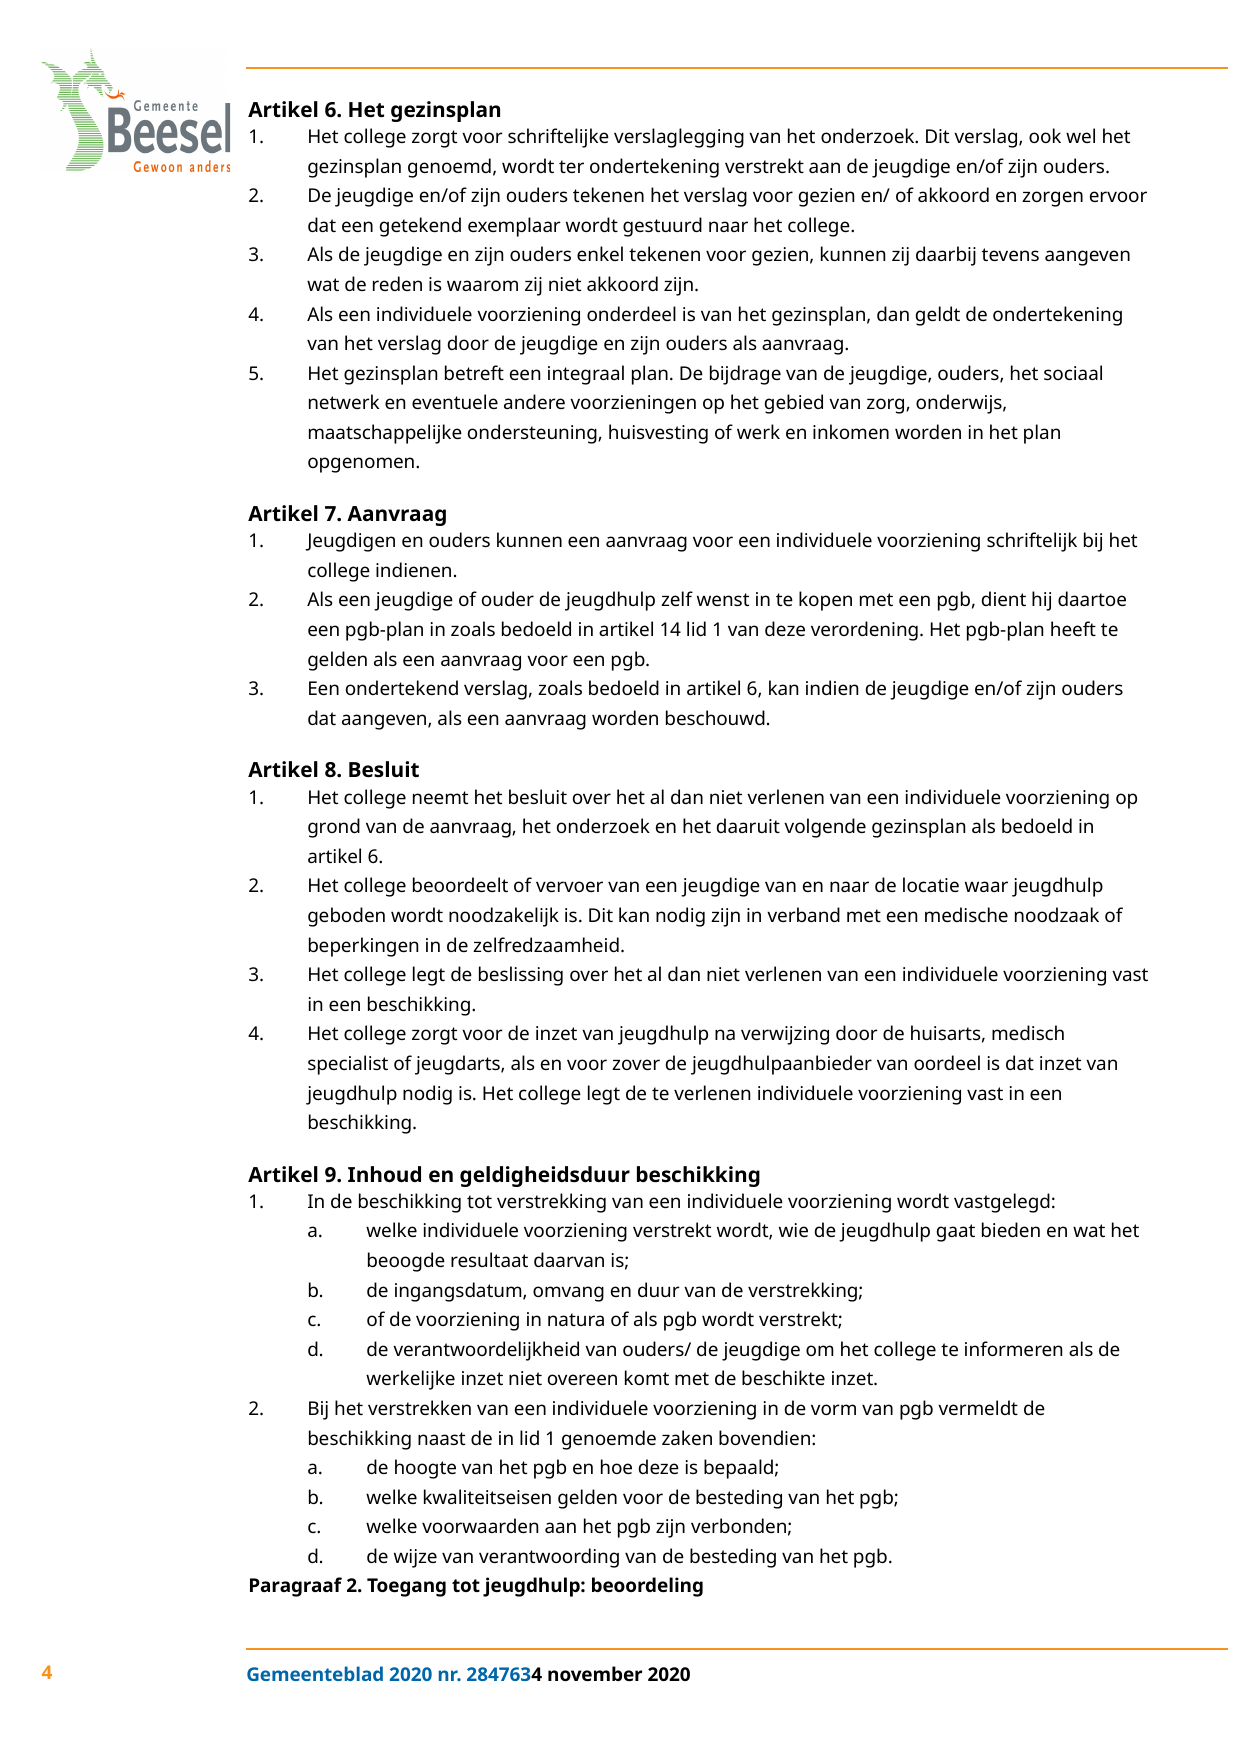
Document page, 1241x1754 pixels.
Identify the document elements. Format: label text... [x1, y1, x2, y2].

list Het college legt de beslissing over het al dan niet verlenen van een individuele voorziening vast in een beschikking. [248, 961, 1152, 1017]
text Artikel 6. Het gezinsplan [248, 95, 1152, 123]
list welke kwaliteitseisen gelden voor de besteding van het pgb; [307, 1484, 1152, 1510]
list de wijze van verantwoording van de besteding van het pgb. [307, 1543, 1152, 1569]
text Artikel 9. Inhoud en geldigheidsduur beschikking [248, 1160, 1152, 1188]
list Als een jeugdige of ouder de jeugdhulp zelf wenst in te kopen met een pgb, dient hij daartoe een pgb-plan in zoals bedoeld in artikel 14 lid 1 van deze verordening. Het pgb-plan heeft te gelden als een aanvraag voor een pgb. [248, 587, 1152, 672]
list De jeugdige en/of zijn ouders tekenen het verslag voor gezien en/ of akkoord en zorgen ervoor dat een getekend exemplaar wordt gestuurd naar het college. [248, 182, 1152, 238]
list Als een individuele voorziening onderdeel is van het gezinsplan, dan geldt de ondertekening van het verslag door de jeugdige en zijn ouders als aanvraag. [248, 301, 1152, 356]
text Artikel 8. Besluit [248, 755, 1152, 784]
list Bij het verstrekken van een individuele voorziening in de vorm van pgb vermeldt de beschikking naast de in lid 1 genoemde zaken bovendien: [248, 1395, 1152, 1451]
list de ingangsdatum, omvang en duur van de verstrekking; [307, 1277, 1152, 1303]
list welke voorwaarden aan het pgb zijn verbonden; [307, 1513, 1152, 1539]
list welke individuele voorziening verstrekt wordt, wie de jeugdhulp gaat bieden en wat het beoogde resultaat daarvan is; [307, 1218, 1152, 1273]
list de hoogte van het pgb en hoe deze is bepaald; [307, 1454, 1152, 1480]
list Een ondertekend verslag, zoals bedoeld in artikel 6, kan indien de jeugdige en/of zijn ouders dat aangeven, als een aanvraag worden beschouwd. [248, 675, 1152, 731]
text Artikel 7. Aanvraag [248, 499, 1152, 527]
list Het college beoordeelt of vervoer van een jeugdige van en naar de locatie waar jeugdhulp geboden wordt noodzakelijk is. Dit kan nodig zijn in verband met een medische noodzaak of beperkingen in de zelfredzaamheid. [248, 873, 1152, 957]
list Jeugdigen en ouders kunnen een aanvraag voor een individuele voorziening schriftelijk bij het college indienen. [248, 527, 1152, 583]
list de verantwoordelijkheid van ouders/ de jeugdige om het college te informeren als de werkelijke inzet niet overeen komt met de beschikte inzet. [307, 1336, 1152, 1391]
picture [41, 47, 231, 172]
list Het gezinsplan betreft een integraal plan. De bijdrage van de jeugdige, ouders, het sociaal netwerk en eventuele andere voorzieningen op het gebied van zorg, onderwijs, maatschappelijke ondersteuning, huisvesting of werk en inkomen worden in het plan opgenomen. [248, 360, 1152, 474]
list Het college zorgt voor schriftelijke verslaglegging van het onderzoek. Dit verslag, ook wel het gezinsplan genoemd, wordt ter ondertekening verstrekt aan de jeugdige en/of zijn ouders. [248, 123, 1152, 178]
list of de voorziening in natura of als pgb wordt verstrekt; [307, 1306, 1152, 1332]
text Paragraaf 2. Toegang tot jeugdhulp: beoordeling [248, 1573, 1152, 1598]
list Als de jeugdige en zijn ouders enkel tekenen voor gezien, kunnen zij daarbij tevens aangeven wat de reden is waarom zij niet akkoord zijn. [248, 242, 1152, 297]
list Het college zorgt voor de inzet van jeugdhulp na verwijzing door de huisarts, medisch specialist of jeugdarts, als en voor zover de jeugdhulpaanbieder van oordeel is dat inzet van jeugdhulp nodig is. Het college legt de te verlenen individuele voorziening vast in een beschikking. [248, 1021, 1152, 1135]
list Het college neemt het besluit over het al dan niet verlenen van een individuele voorziening op grond van de aanvraag, het onderzoek en het daaruit volgende gezinsplan als bedoeld in artikel 6. [248, 784, 1152, 869]
list In de beschikking tot verstrekking van een individuele voorziening wordt vastgelegd: [248, 1188, 1152, 1214]
